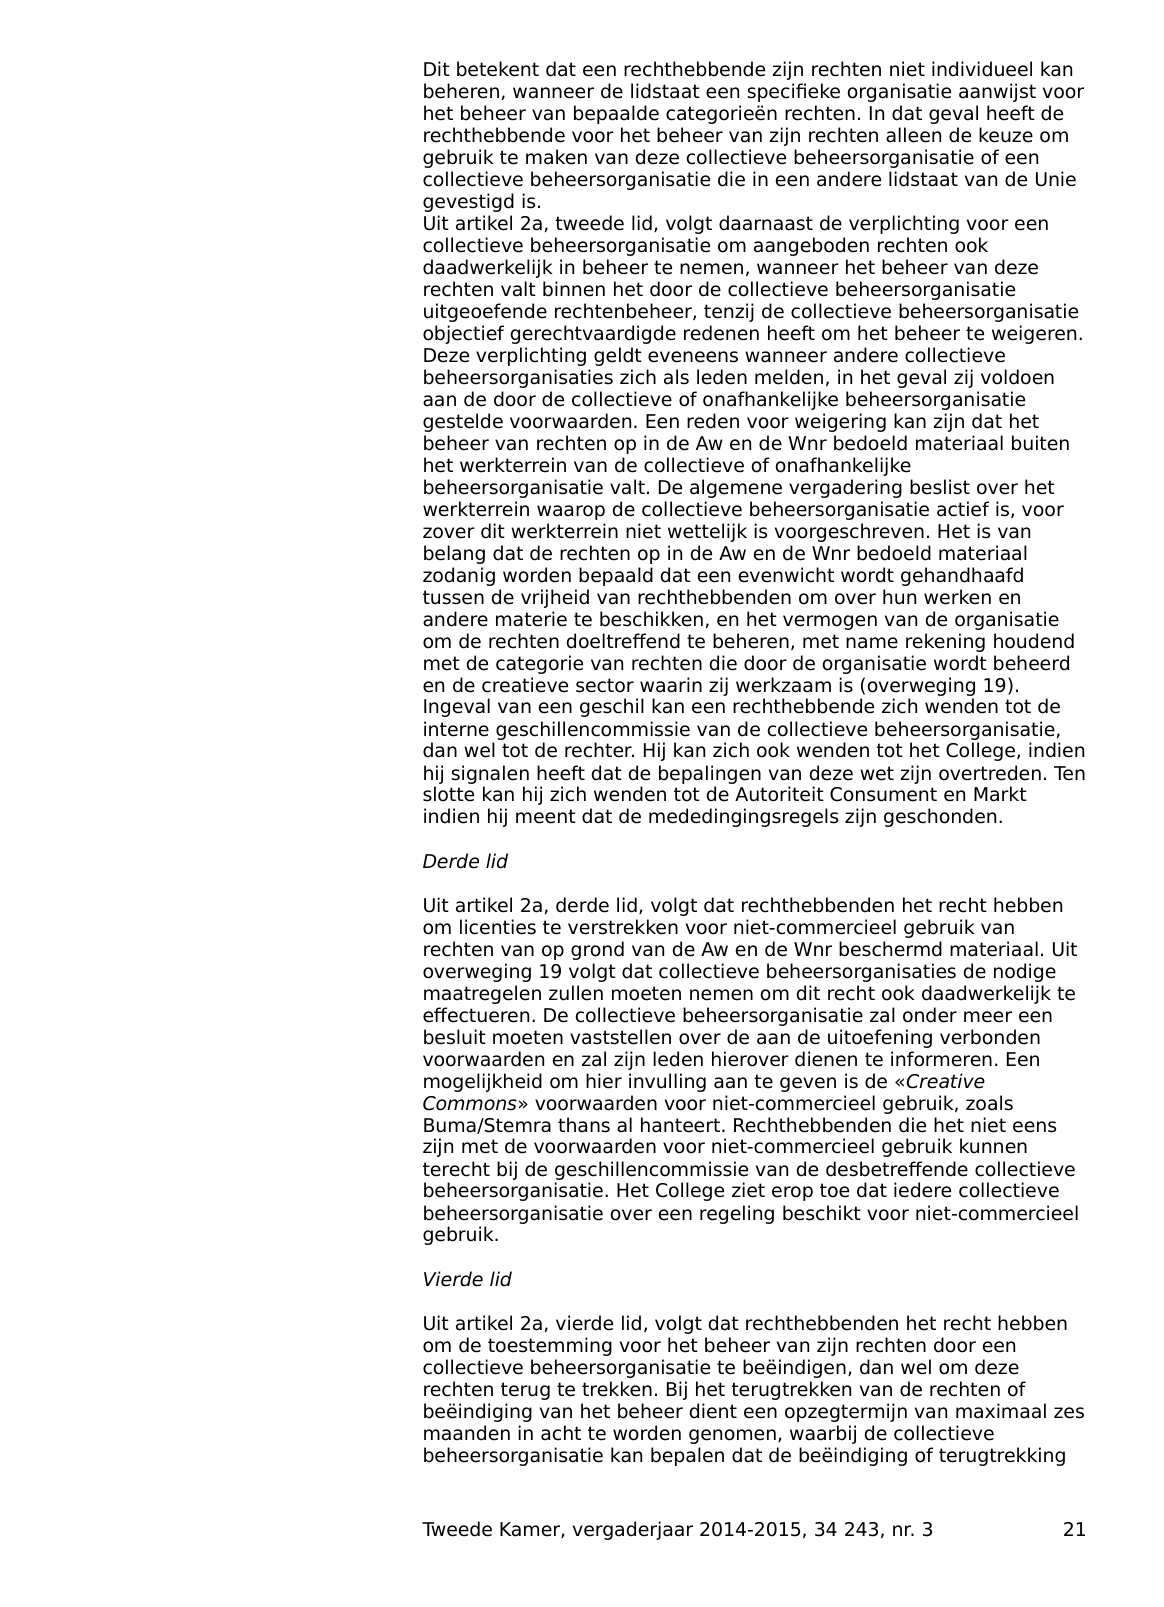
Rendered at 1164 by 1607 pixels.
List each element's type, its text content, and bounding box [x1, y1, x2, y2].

text Uit artikel 2a, derde lid, volgt dat rechthebbenden het recht hebben om licenties te verstrekken voor niet-commercieel gebruik van rechten van op grond van de Aw en de Wnr beschermd materiaal. Uit overweging 19 volgt dat collectieve beheersorganisaties de nodige maatregelen zullen moeten nemen om dit recht ook daadwerkelijk te effectueren. De collectieve beheersorganisatie zal onder meer een besluit moeten vaststellen over de aan de uitoefening verbonden voorwaarden en zal zijn leden hierover dienen te informeren. Een mogelijkheid om hier invulling aan te geven is de «Creative Commons» voorwaarden voor niet-commercieel gebruik, zoals Buma/Stemra thans al hanteert. Rechthebbenden die het niet eens zijn met de voorwaarden voor niet-commercieel gebruik kunnen terecht bij de geschillencommissie van de desbetreffende collectieve beheersorganisatie. Het College ziet erop toe dat iedere collectieve beheersorganisatie over een regeling beschikt voor niet-commercieel gebruik. [422, 895, 1087, 1246]
text Uit artikel 2a, tweede lid, volgt daarnaast de verplichting voor een collectieve beheersorganisatie om aangeboden rechten ook daadwerkelijk in beheer te nemen, wanneer het beheer van deze rechten valt binnen het door de collectieve beheersorganisatie uitgeoefende rechtenbeheer, tenzij de collectieve beheersorganisatie objectief gerechtvaardigde redenen heeft om het beheer te weigeren. Deze verplichting geldt eveneens wanneer andere collectieve beheersorganisaties zich als leden melden, in het geval zij voldoen aan de door de collectieve of onafhankelijke beheersorganisatie gestelde voorwaarden. Een reden voor weigering kan zijn dat het beheer van rechten op in de Aw en de Wnr bedoeld materiaal buiten het werkterrein van de collectieve of onafhankelijke beheersorganisatie valt. De algemene vergadering beslist over het werkterrein waarop de collectieve beheersorganisatie actief is, voor zover dit werkterrein niet wettelijk is voorgeschreven. Het is van belang dat de rechten op in de Aw en de Wnr bedoeld materiaal zodanig worden bepaald dat een evenwicht wordt gehandhaafd tussen de vrijheid van rechthebbenden om over hun werken en andere materie te beschikken, en het vermogen van de organisatie om de rechten doeltreffend te beheren, met name rekening houdend met de categorie van rechten die door de organisatie wordt beheerd en de creatieve sector waarin zij werkzaam is (overweging 19). [422, 213, 1087, 696]
subtitle Derde lid [422, 851, 1087, 872]
text Uit artikel 2a, vierde lid, volgt dat rechthebbenden het recht hebben om de toestemming voor het beheer van zijn rechten door een collectieve beheersorganisatie te beëindigen, dan wel om deze rechten terug te trekken. Bij het terugtrekken van de rechten of beëindiging van het beheer dient een opzegtermijn van maximaal zes maanden in acht te worden genomen, waarbij de collectieve beheersorganisatie kan bepalen dat de beëindiging of terugtrekking [422, 1313, 1087, 1467]
text Dit betekent dat een rechthebbende zijn rechten niet individueel kan beheren, wanneer de lidstaat een specifieke organisatie aanwijst voor het beheer van bepaalde categorieën rechten. In dat geval heeft de rechthebbende voor het beheer van zijn rechten alleen de keuze om gebruik te maken van deze collectieve beheersorganisatie of een collectieve beheersorganisatie die in een andere lidstaat van de Unie gevestigd is. [422, 59, 1087, 213]
text Ingeval van een geschil kan een rechthebbende zich wenden tot de interne geschillencommissie van de collectieve beheersorganisatie, dan wel tot de rechter. Hij kan zich ook wenden tot het College, indien hij signalen heeft dat de bepalingen van deze wet zijn overtreden. Ten slotte kan hij zich wenden tot de Autoriteit Consument en Markt indien hij meent dat de mededingingsregels zijn geschonden. [422, 696, 1087, 828]
subtitle Vierde lid [422, 1268, 1087, 1291]
